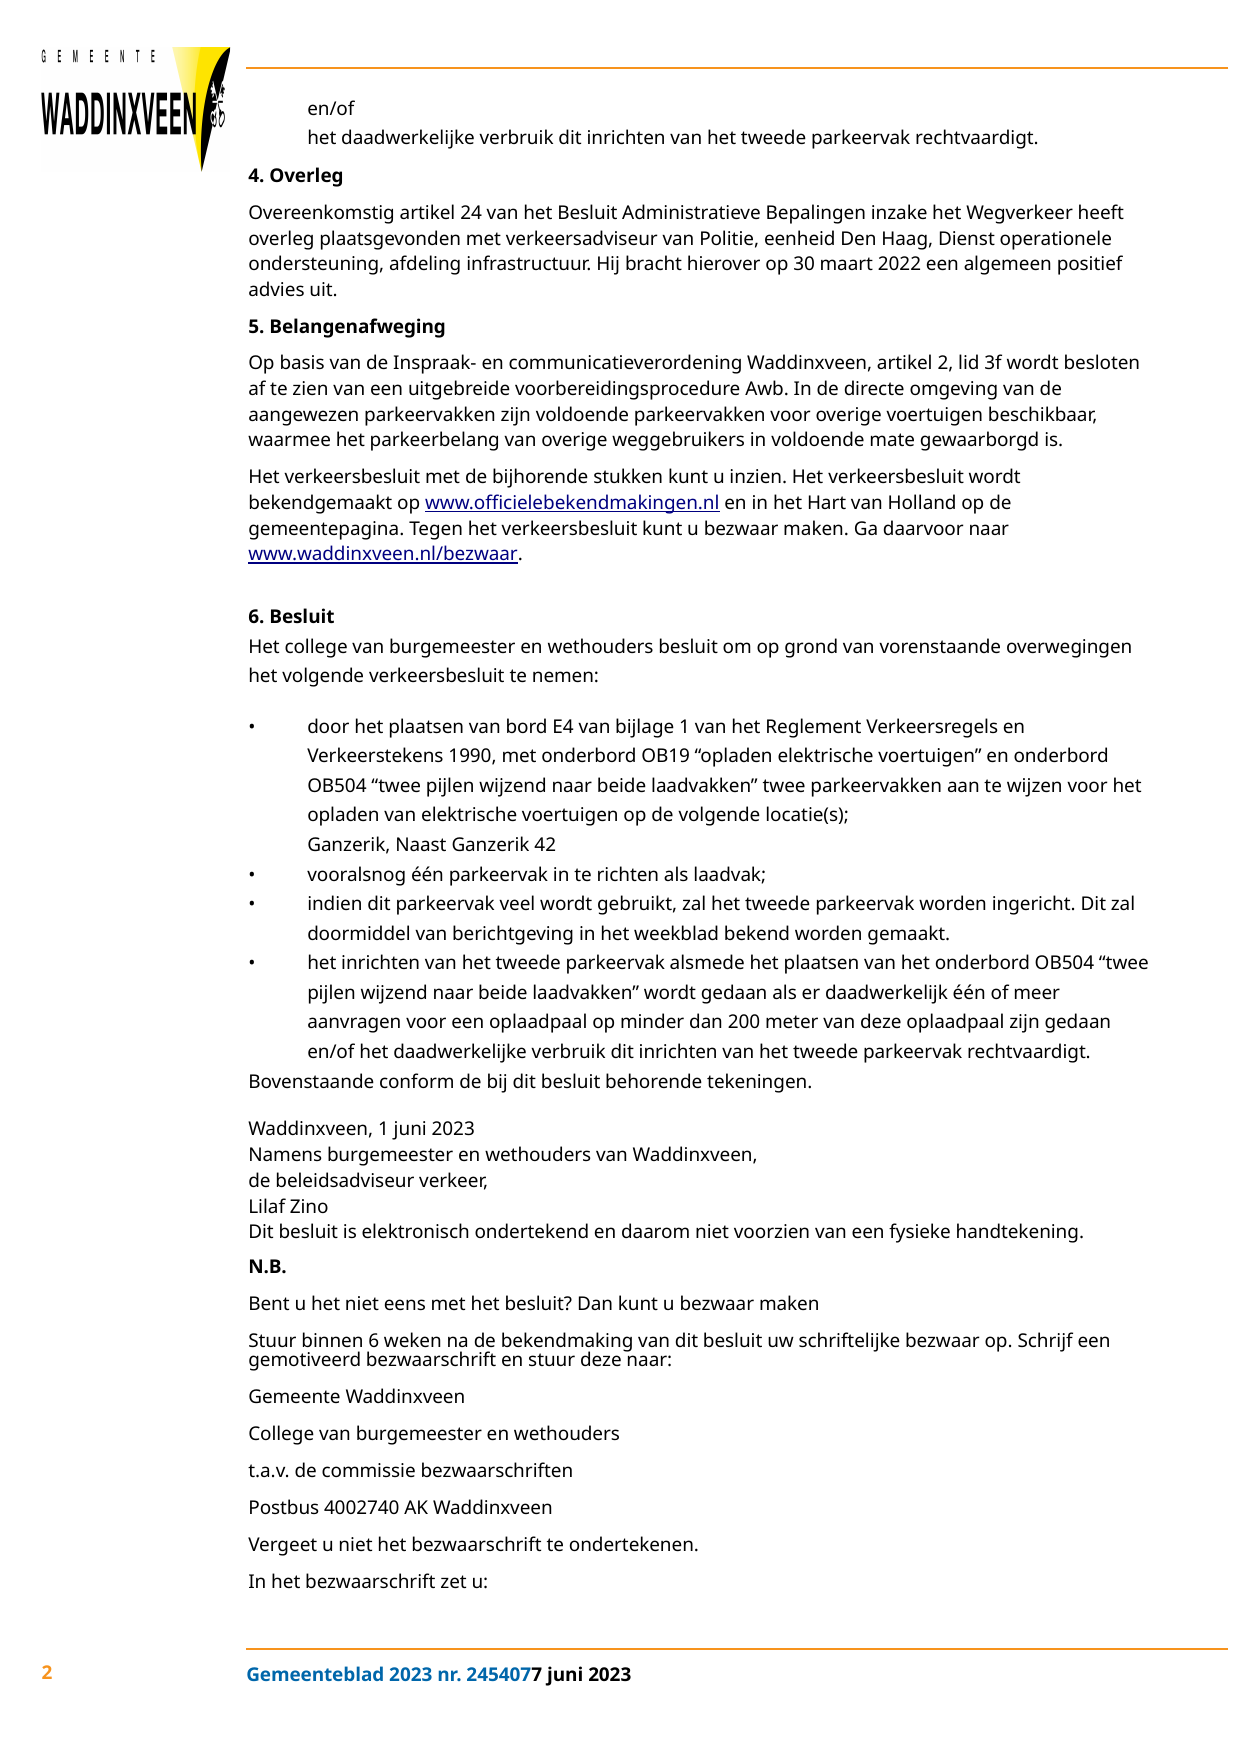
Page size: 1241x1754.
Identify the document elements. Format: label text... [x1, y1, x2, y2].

text Bovenstaande conform de bij dit besluit behorende tekeningen. [248, 1068, 1152, 1093]
text 4. Overleg [248, 162, 1152, 188]
list het inrichten van het tweede parkeervak alsmede het plaatsen van het onderbord OB504 “twee pijlen wijzend naar beide laadvakken” wordt gedaan als er daadwerkelijk één of meer aanvragen voor een oplaadpaal op minder dan 200 meter van deze oplaadpaal zijn gedaan en/of het daadwerkelijke verbruik dit inrichten van het tweede parkeervak rechtvaardigt. [248, 949, 1152, 1064]
text N.B. [248, 1258, 1152, 1277]
text Het college van burgemeester en wethouders besluit om op grond van vorenstaande overwegingen het volgende verkeersbesluit te nemen: [248, 633, 1152, 688]
text Op basis van de Inspraak- en communicatieverordening Waddinxveen, artikel 2, lid 3f wordt besloten af te zien van een uitgebreide voorbereidingsprocedure Awb. In de directe omgeving van de aangewezen parkeervakken zijn voldoende parkeervakken voor overige voertuigen beschikbaar, waarmee het parkeerbelang van overige weggebruikers in voldoende mate gewaarborgd is. [248, 349, 1152, 452]
text Vergeet u niet het bezwaarschrift te ondertekenen. [248, 1536, 1152, 1555]
text College van burgemeester en wethouders [248, 1425, 1152, 1444]
text Stuur binnen 6 weken na de bekendmaking van dit besluit uw schriftelijke bezwaar op. Schrijf een gemotiveerd bezwaarschrift en stuur deze naar: [248, 1332, 1152, 1370]
text de beleidsadviseur verkeer, [248, 1167, 1152, 1193]
list het daadwerkelijke verbruik dit inrichten van het tweede parkeervak rechtvaardigt. [248, 124, 1152, 150]
list vooralsnog één parkeervak in te richten als laadvak; [248, 861, 1152, 886]
list Ganzerik, Naast Ganzerik 42 [248, 831, 1152, 857]
text t.a.v. de commissie bezwaarschriften [248, 1462, 1152, 1481]
list door het plaatsen van bord E4 van bijlage 1 van het Reglement Verkeersregels en Verkeerstekens 1990, met onderbord OB19 “opladen elektrische voertuigen” en onderbord OB504 “twee pijlen wijzend naar beide laadvakken” twee parkeervakken aan te wijzen voor het opladen van elektrische voertuigen op de volgende locatie(s); [248, 713, 1152, 827]
list en/of [248, 95, 1152, 121]
text Gemeente Waddinxveen [248, 1388, 1152, 1407]
text Het verkeersbesluit met de bijhorende stukken kunt u inzien. Het verkeersbesluit wordt bekendgemaakt op www.officielebekendmakingen.nl en in het Hart van Holland op de gemeentepagina. Tegen het verkeersbesluit kunt u bezwaar maken. Ga daarvoor naar www.waddinxveen.nl/bezwaar. [248, 463, 1152, 566]
text 6. Besluit [248, 603, 1152, 629]
picture [41, 47, 231, 172]
text In het bezwaarschrift zet u: [248, 1573, 1152, 1592]
text Waddinxveen, 1 juni 2023 [248, 1116, 1152, 1141]
text Lilaf Zino [248, 1193, 1152, 1218]
text Postbus 4002740 AK Waddinxveen [248, 1499, 1152, 1518]
text Bent u het niet eens met het besluit? Dan kunt u bezwaar maken [248, 1295, 1152, 1314]
text Overeenkomstig artikel 24 van het Besluit Administratieve Bepalingen inzake het Wegverkeer heeft overleg plaatsgevonden met verkeersadviseur van Politie, eenheid Den Haag, Dienst operationele ondersteuning, afdeling infrastructuur. Hij bracht hierover op 30 maart 2022 een algemeen positief advies uit. [248, 199, 1152, 302]
list indien dit parkeervak veel wordt gebruikt, zal het tweede parkeervak worden ingericht. Dit zal doormiddel van berichtgeving in het weekblad bekend worden gemaakt. [248, 890, 1152, 946]
text Dit besluit is elektronisch ondertekend en daarom niet voorzien van een fysieke handtekening. [248, 1218, 1152, 1244]
text Namens burgemeester en wethouders van Waddinxveen, [248, 1141, 1152, 1167]
text 5. Belangenafweging [248, 313, 1152, 338]
